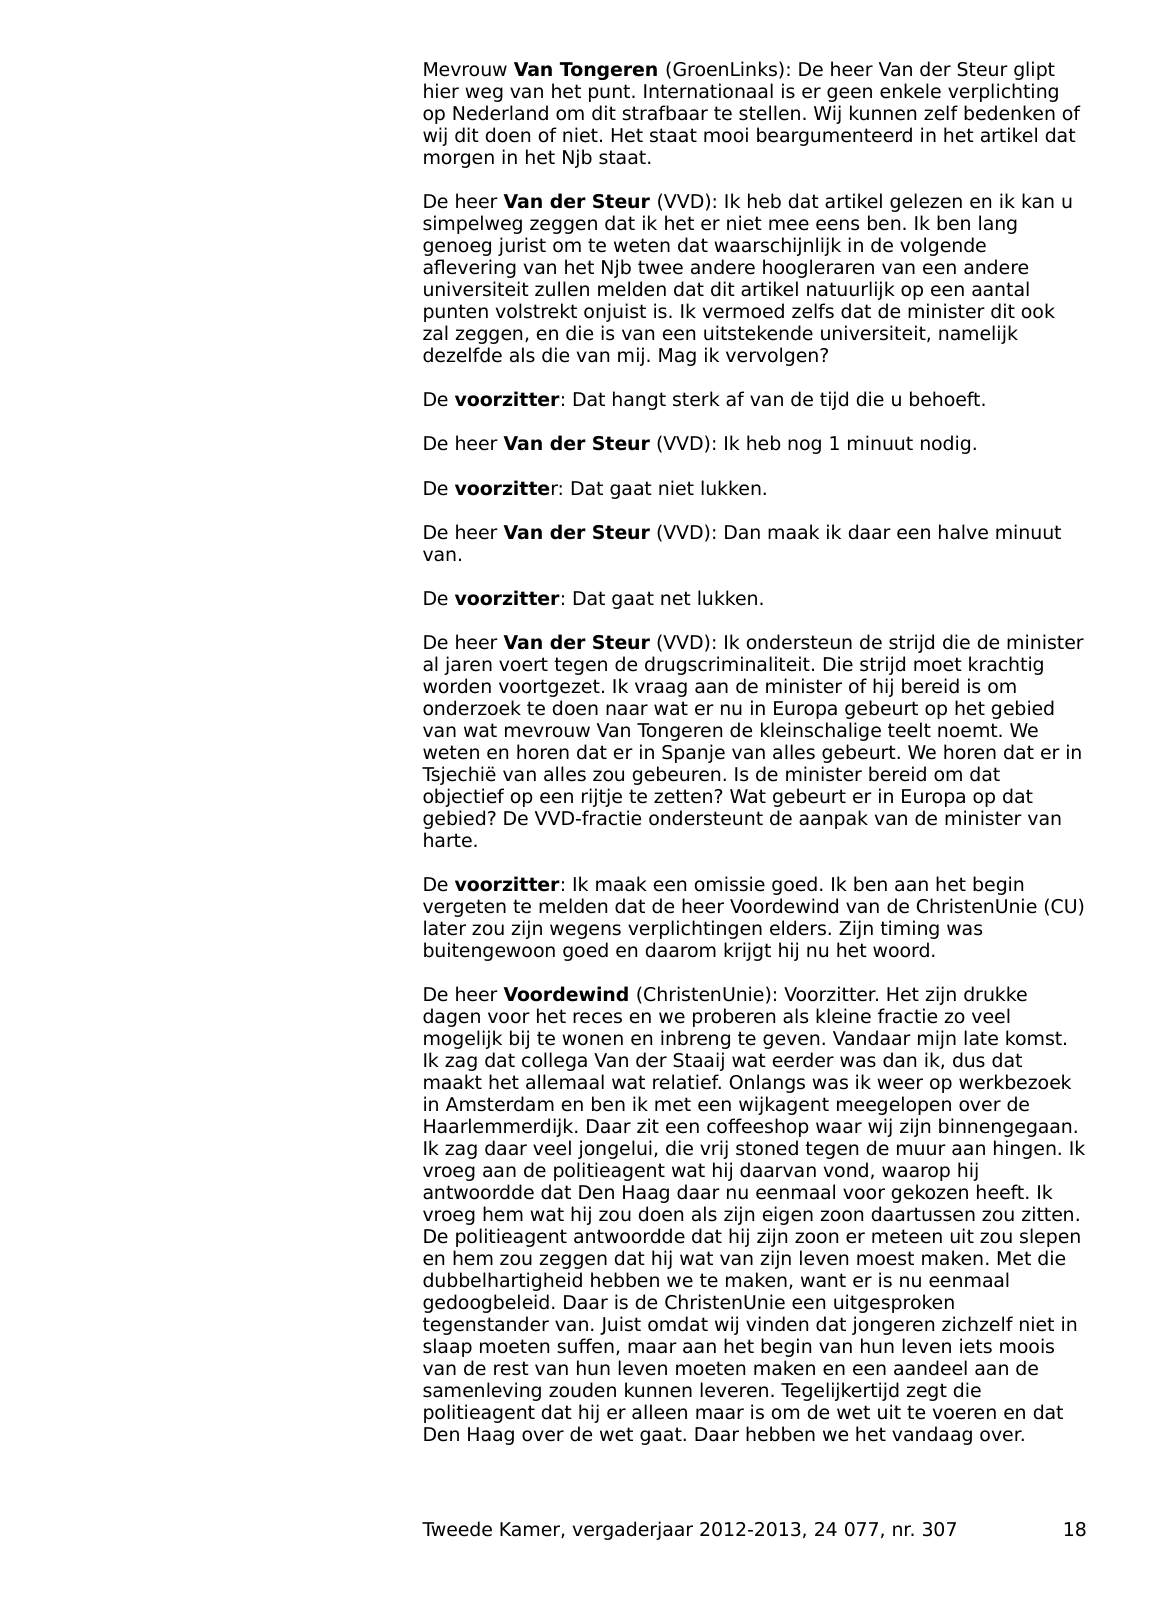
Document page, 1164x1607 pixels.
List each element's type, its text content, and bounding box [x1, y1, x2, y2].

text De heer Van der Steur (VVD): Ik heb nog 1 minuut nodig. [422, 433, 1087, 455]
text De heer Van der Steur (VVD): Dan maak ik daar een halve minuut van. [422, 522, 1087, 566]
text De voorzitter: Dat gaat net lukken. [422, 588, 1087, 610]
text De heer Voordewind (ChristenUnie): Voorzitter. Het zijn drukke dagen voor het reces en we proberen als kleine fractie zo veel mogelijk bij te wonen en inbreng te geven. Vandaar mijn late komst. Ik zag dat collega Van der Staaij wat eerder was dan ik, dus dat maakt het allemaal wat relatief. Onlangs was ik weer op werkbezoek in Amsterdam en ben ik met een wijkagent meegelopen over de Haarlemmerdijk. Daar zit een coffeeshop waar wij zijn binnengegaan. Ik zag daar veel jongelui, die vrij stoned tegen de muur aan hingen. Ik vroeg aan de politieagent wat hij daarvan vond, waarop hij antwoordde dat Den Haag daar nu eenmaal voor gekozen heeft. Ik vroeg hem wat hij zou doen als zijn eigen zoon daartussen zou zitten. De politieagent antwoordde dat hij zijn zoon er meteen uit zou slepen en hem zou zeggen dat hij wat van zijn leven moest maken. Met die dubbelhartigheid hebben we te maken, want er is nu eenmaal gedoogbeleid. Daar is de ChristenUnie een uitgesproken tegenstander van. Juist omdat wij vinden dat jongeren zichzelf niet in slaap moeten suffen, maar aan het begin van hun leven iets moois van de rest van hun leven moeten maken en een aandeel aan de samenleving zouden kunnen leveren. Tegelijkertijd zegt die politieagent dat hij er alleen maar is om de wet uit te voeren en dat Den Haag over de wet gaat. Daar hebben we het vandaag over. [422, 984, 1087, 1446]
text De voorzitter: Ik maak een omissie goed. Ik ben aan het begin vergeten te melden dat de heer Voordewind van de ChristenUnie (CU) later zou zijn wegens verplichtingen elders. Zijn timing was buitengewoon goed en daarom krijgt hij nu het woord. [422, 874, 1087, 962]
text De heer Van der Steur (VVD): Ik heb dat artikel gelezen en ik kan u simpelweg zeggen dat ik het er niet mee eens ben. Ik ben lang genoeg jurist om te weten dat waarschijnlijk in de volgende aflevering van het Njb twee andere hoogleraren van een andere universiteit zullen melden dat dit artikel natuurlijk op een aantal punten volstrekt onjuist is. Ik vermoed zelfs dat de minister dit ook zal zeggen, en die is van een uitstekende universiteit, namelijk dezelfde als die van mij. Mag ik vervolgen? [422, 191, 1087, 367]
text De voorzitter: Dat hangt sterk af van de tijd die u behoeft. [422, 389, 1087, 411]
text Mevrouw Van Tongeren (GroenLinks): De heer Van der Steur glipt hier weg van het punt. Internationaal is er geen enkele verplichting op Nederland om dit strafbaar te stellen. Wij kunnen zelf bedenken of wij dit doen of niet. Het staat mooi beargumenteerd in het artikel dat morgen in het Njb staat. [422, 59, 1087, 169]
text De heer Van der Steur (VVD): Ik ondersteun de strijd die de minister al jaren voert tegen de drugscriminaliteit. Die strijd moet krachtig worden voortgezet. Ik vraag aan de minister of hij bereid is om onderzoek te doen naar wat er nu in Europa gebeurt op het gebied van wat mevrouw Van Tongeren de kleinschalige teelt noemt. We weten en horen dat er in Spanje van alles gebeurt. We horen dat er in Tsjechië van alles zou gebeuren. Is de minister bereid om dat objectief op een rijtje te zetten? Wat gebeurt er in Europa op dat gebied? De VVD-fractie ondersteunt de aanpak van de minister van harte. [422, 632, 1087, 852]
text De voorzitter: Dat gaat niet lukken. [422, 477, 1087, 499]
